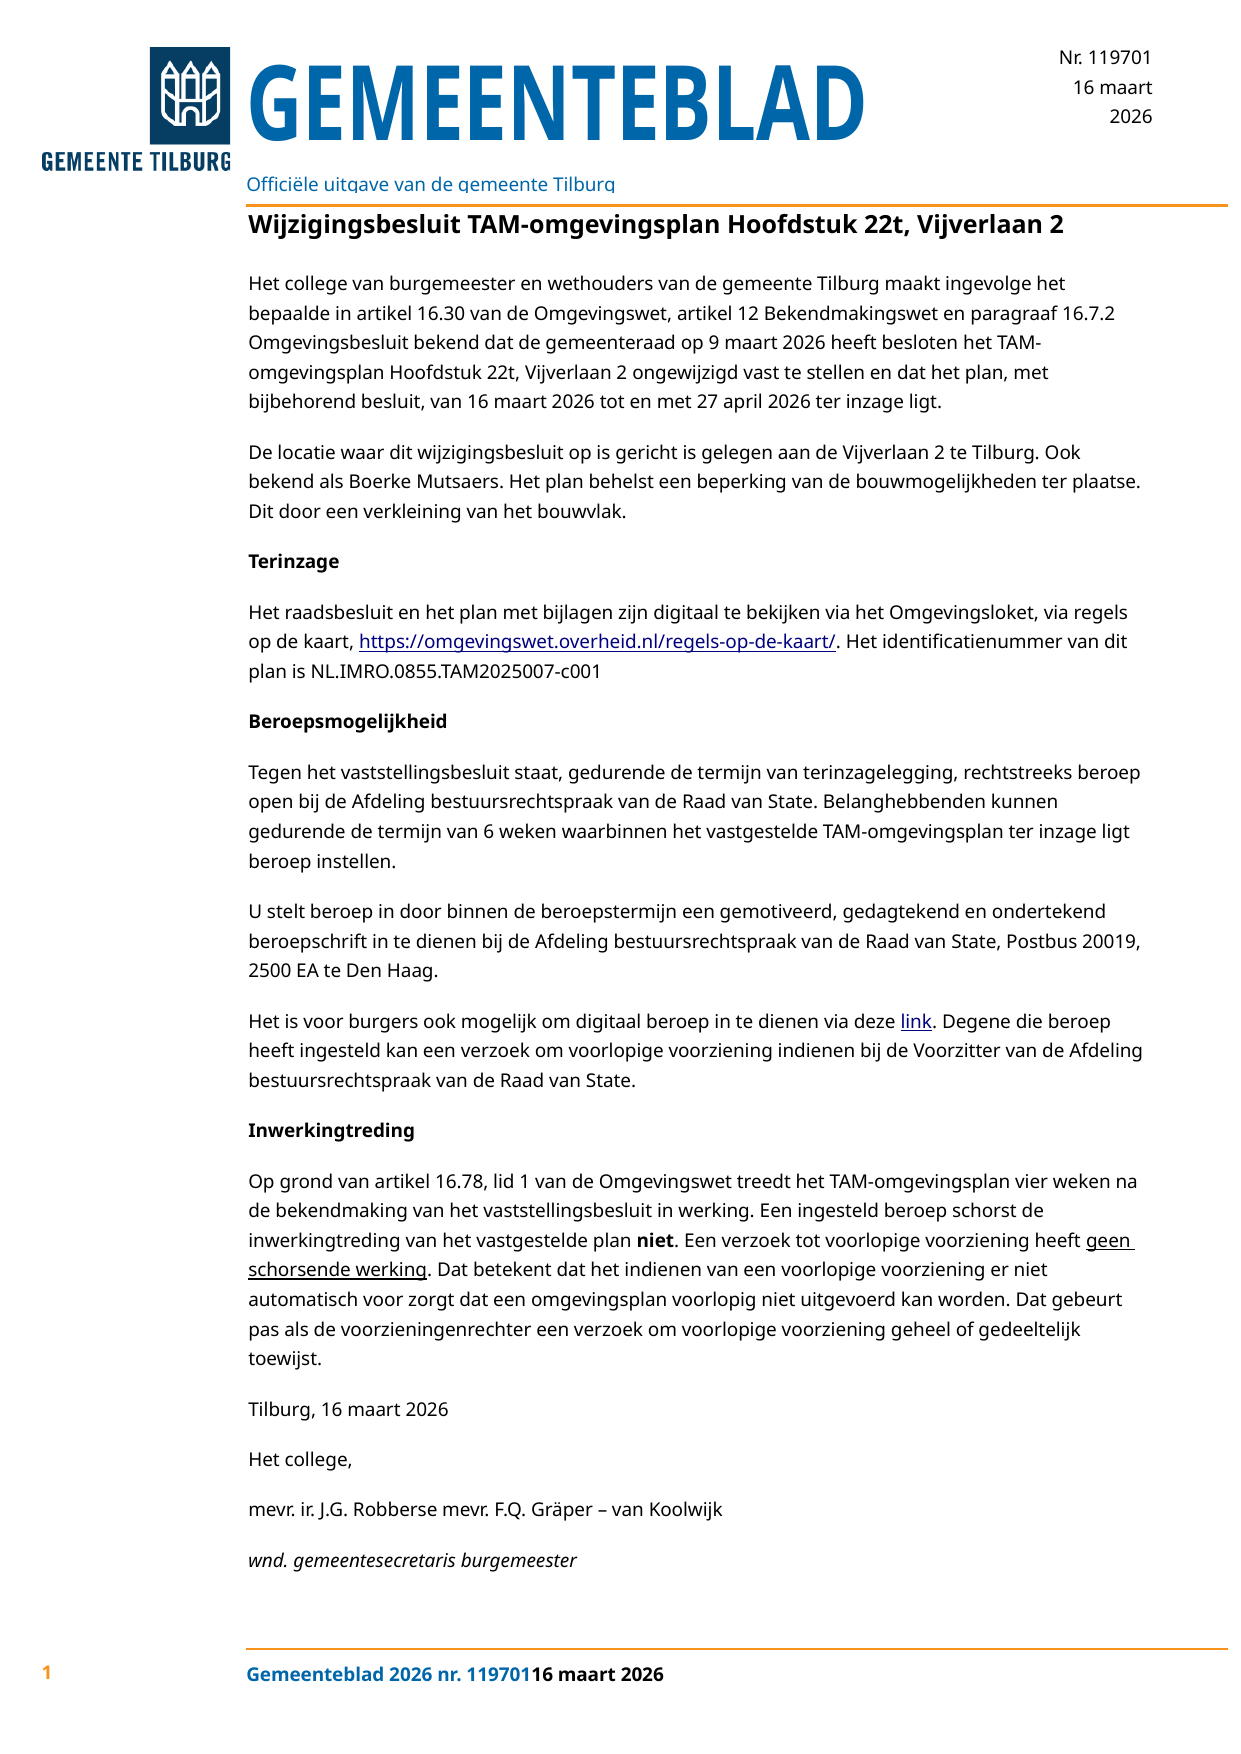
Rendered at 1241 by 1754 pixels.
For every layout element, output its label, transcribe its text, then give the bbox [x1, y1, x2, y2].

text wnd. gemeentesecretaris burgemeester [248, 1547, 1152, 1573]
text mevr. ir. J.G. Robberse mevr. F.Q. Gräper – van Koolwijk [248, 1497, 1152, 1522]
text Inwerkingtreding [248, 1117, 1152, 1143]
text Beroepsmogelijkheid [248, 709, 1152, 734]
text Op grond van artikel 16.78, lid 1 van de Omgevingswet treedt het TAM-omgevingsplan vier weken na de bekendmaking van het vaststellingsbesluit in werking. Een ingesteld beroep schorst de inwerkingtreding van het vastgestelde plan niet. Een verzoek tot voorlopige voorziening heeft geen schorsende werking. Dat betekent dat het indienen van een voorlopige voorziening er niet automatisch voor zorgt dat een omgevingsplan voorlopig niet uitgevoerd kan worden. Dat gebeurt pas als de voorzieningenrechter een verzoek om voorlopige voorziening geheel of gedeeltelijk toewijst. [248, 1168, 1152, 1371]
text U stelt beroep in door binnen de beroepstermijn een gemotiveerd, gedagtekend en ondertekend beroepschrift in te dienen bij de Afdeling bestuursrechtspraak van de Raad van State, Postbus 20019, 2500 EA te Den Haag. [248, 898, 1152, 983]
picture [41, 47, 231, 172]
text Het raadsbesluit en het plan met bijlagen zijn digitaal te bekijken via het Omgevingsloket, via regels op de kaart, https://omgevingswet.overheid.nl/regels-op-de-kaart/. Het identificatienummer van dit plan is NL.IMRO.0855.TAM2025007-c001 [248, 599, 1152, 684]
text Het college van burgemeester en wethouders van de gemeente Tilburg maakt ingevolge het bepaalde in artikel 16.30 van de Omgevingswet, artikel 12 Bekendmakingswet en paragraaf 16.7.2 Omgevingsbesluit bekend dat de gemeenteraad op 9 maart 2026 heeft besloten het TAM-omgevingsplan Hoofdstuk 22t, Vijverlaan 2 ongewijzigd vast te stellen en dat het plan, met bijbehorend besluit, van 16 maart 2026 tot en met 27 april 2026 ter inzage ligt. [248, 270, 1152, 414]
text Terinzage [248, 549, 1152, 574]
text Tegen het vaststellingsbesluit staat, gedurende de termijn van terinzagelegging, rechtstreeks beroep open bij de Afdeling bestuursrechtspraak van de Raad van State. Belanghebbenden kunnen gedurende de termijn van 6 weken waarbinnen het vastgestelde TAM-omgevingsplan ter inzage ligt beroep instellen. [248, 759, 1152, 873]
text Wijzigingsbesluit TAM-omgevingsplan Hoofdstuk 22t, Vijverlaan 2 [248, 207, 1152, 241]
text Tilburg, 16 maart 2026 [248, 1396, 1152, 1421]
text Het college, [248, 1446, 1152, 1472]
text De locatie waar dit wijzigingsbesluit op is gericht is gelegen aan de Vijverlaan 2 te Tilburg. Ook bekend als Boerke Mutsaers. Het plan behelst een beperking van de bouwmogelijkheden ter plaatse. Dit door een verkleining van het bouwvlak. [248, 439, 1152, 524]
text Het is voor burgers ook mogelijk om digitaal beroep in te dienen via deze link. Degene die beroep heeft ingesteld kan een verzoek om voorlopige voorziening indienen bij de Voorzitter van de Afdeling bestuursrechtspraak van de Raad van State. [248, 1008, 1152, 1093]
